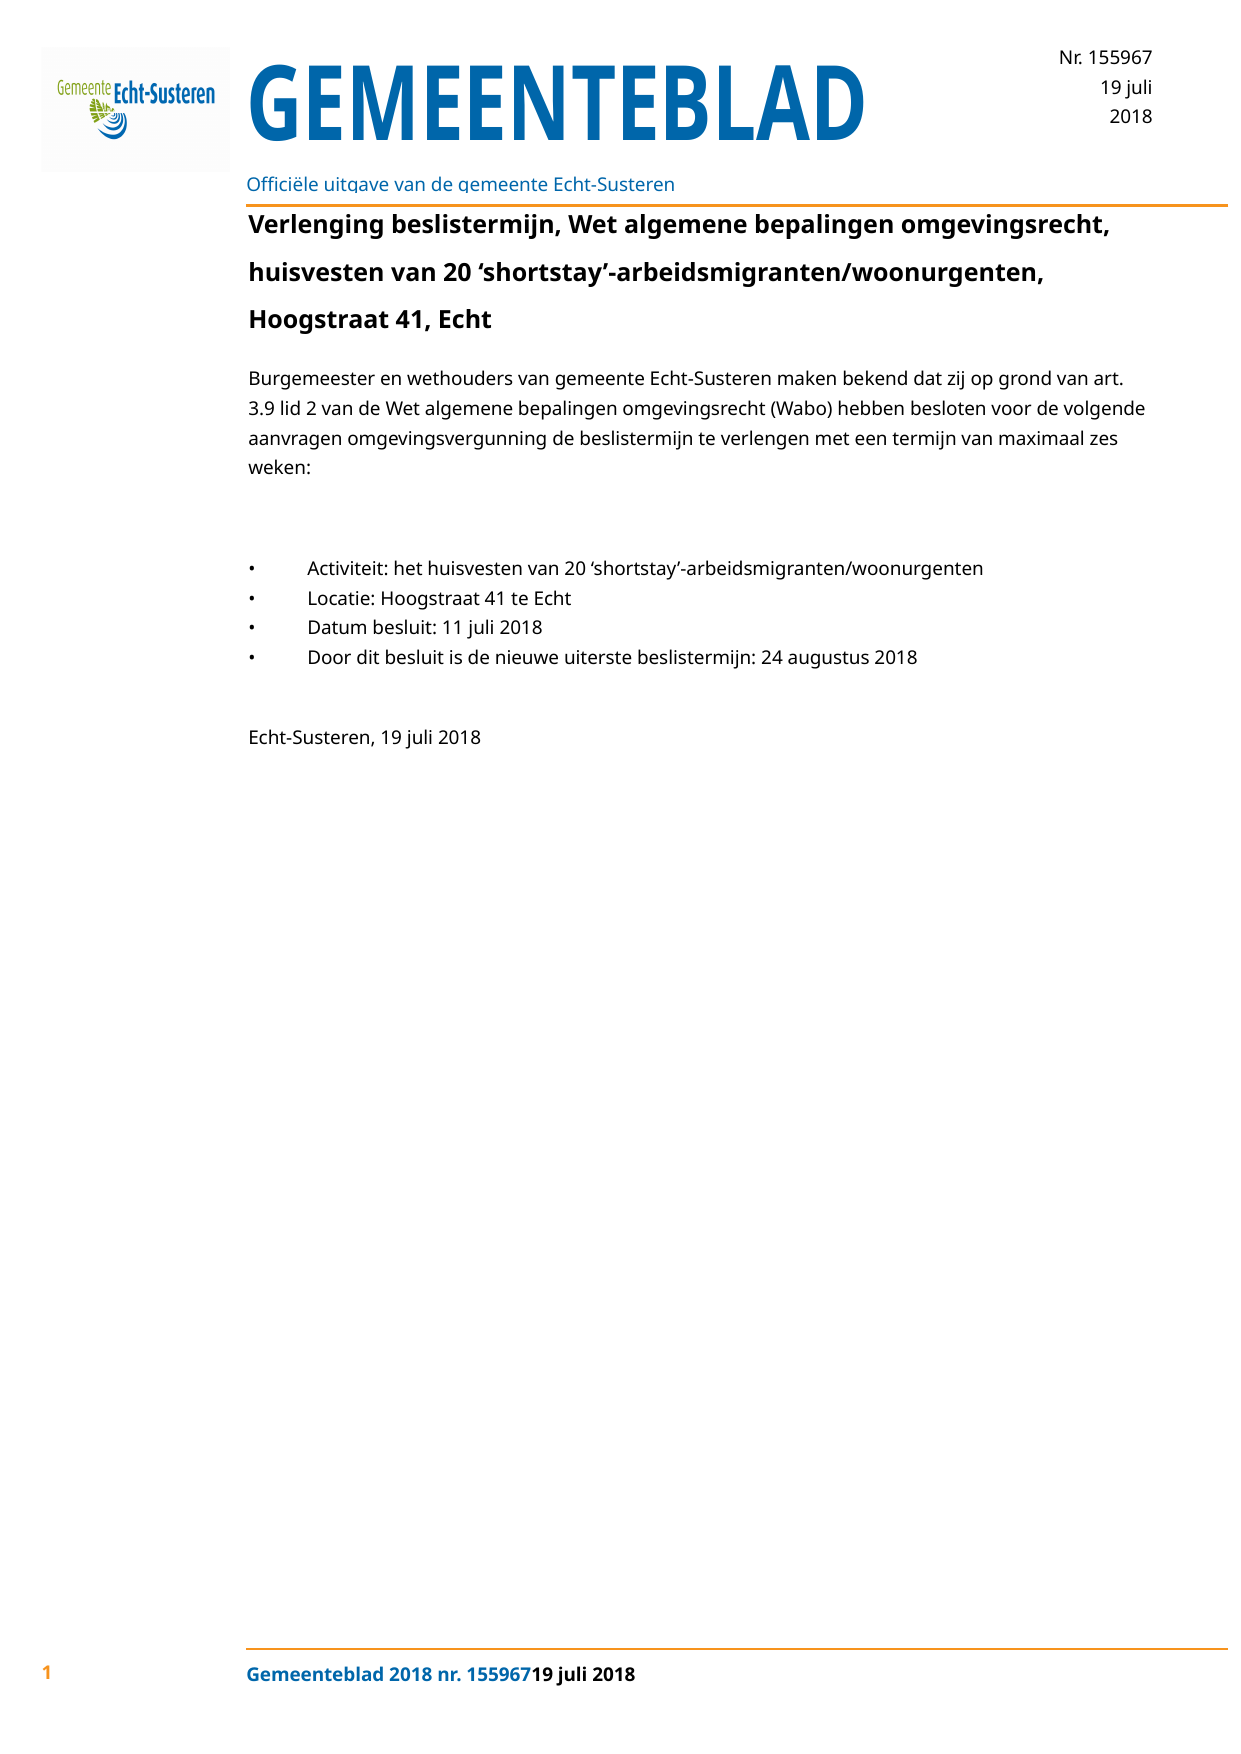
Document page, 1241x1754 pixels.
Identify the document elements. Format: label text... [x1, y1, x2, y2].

text Echt-Susteren, 19 juli 2018 [248, 724, 1152, 749]
picture [41, 47, 231, 172]
list Activiteit: het huisvesten van 20 ‘shortstay’-arbeidsmigranten/woonurgenten [248, 555, 1152, 581]
text Burgemeester en wethouders van gemeente Echt-Susteren maken bekend dat zij op grond van art. 3.9 lid 2 van de Wet algemene bepalingen omgevingsrecht (Wabo) hebben besloten voor de volgende aanvragen omgevingsvergunning de beslistermijn te verlengen met een termijn van maximaal zes weken: [248, 366, 1152, 480]
list Locatie: Hoogstraat 41 te Echt [248, 585, 1152, 610]
list Door dit besluit is de nieuwe uiterste beslistermijn: 24 augustus 2018 [248, 644, 1152, 669]
list Datum besluit: 11 juli 2018 [248, 614, 1152, 640]
text Verlenging beslistermijn, Wet algemene bepalingen omgevingsrecht, huisvesten van 20 ‘shortstay’-arbeidsmigranten/woonurgenten, Hoogstraat 41, Echt [248, 207, 1152, 336]
